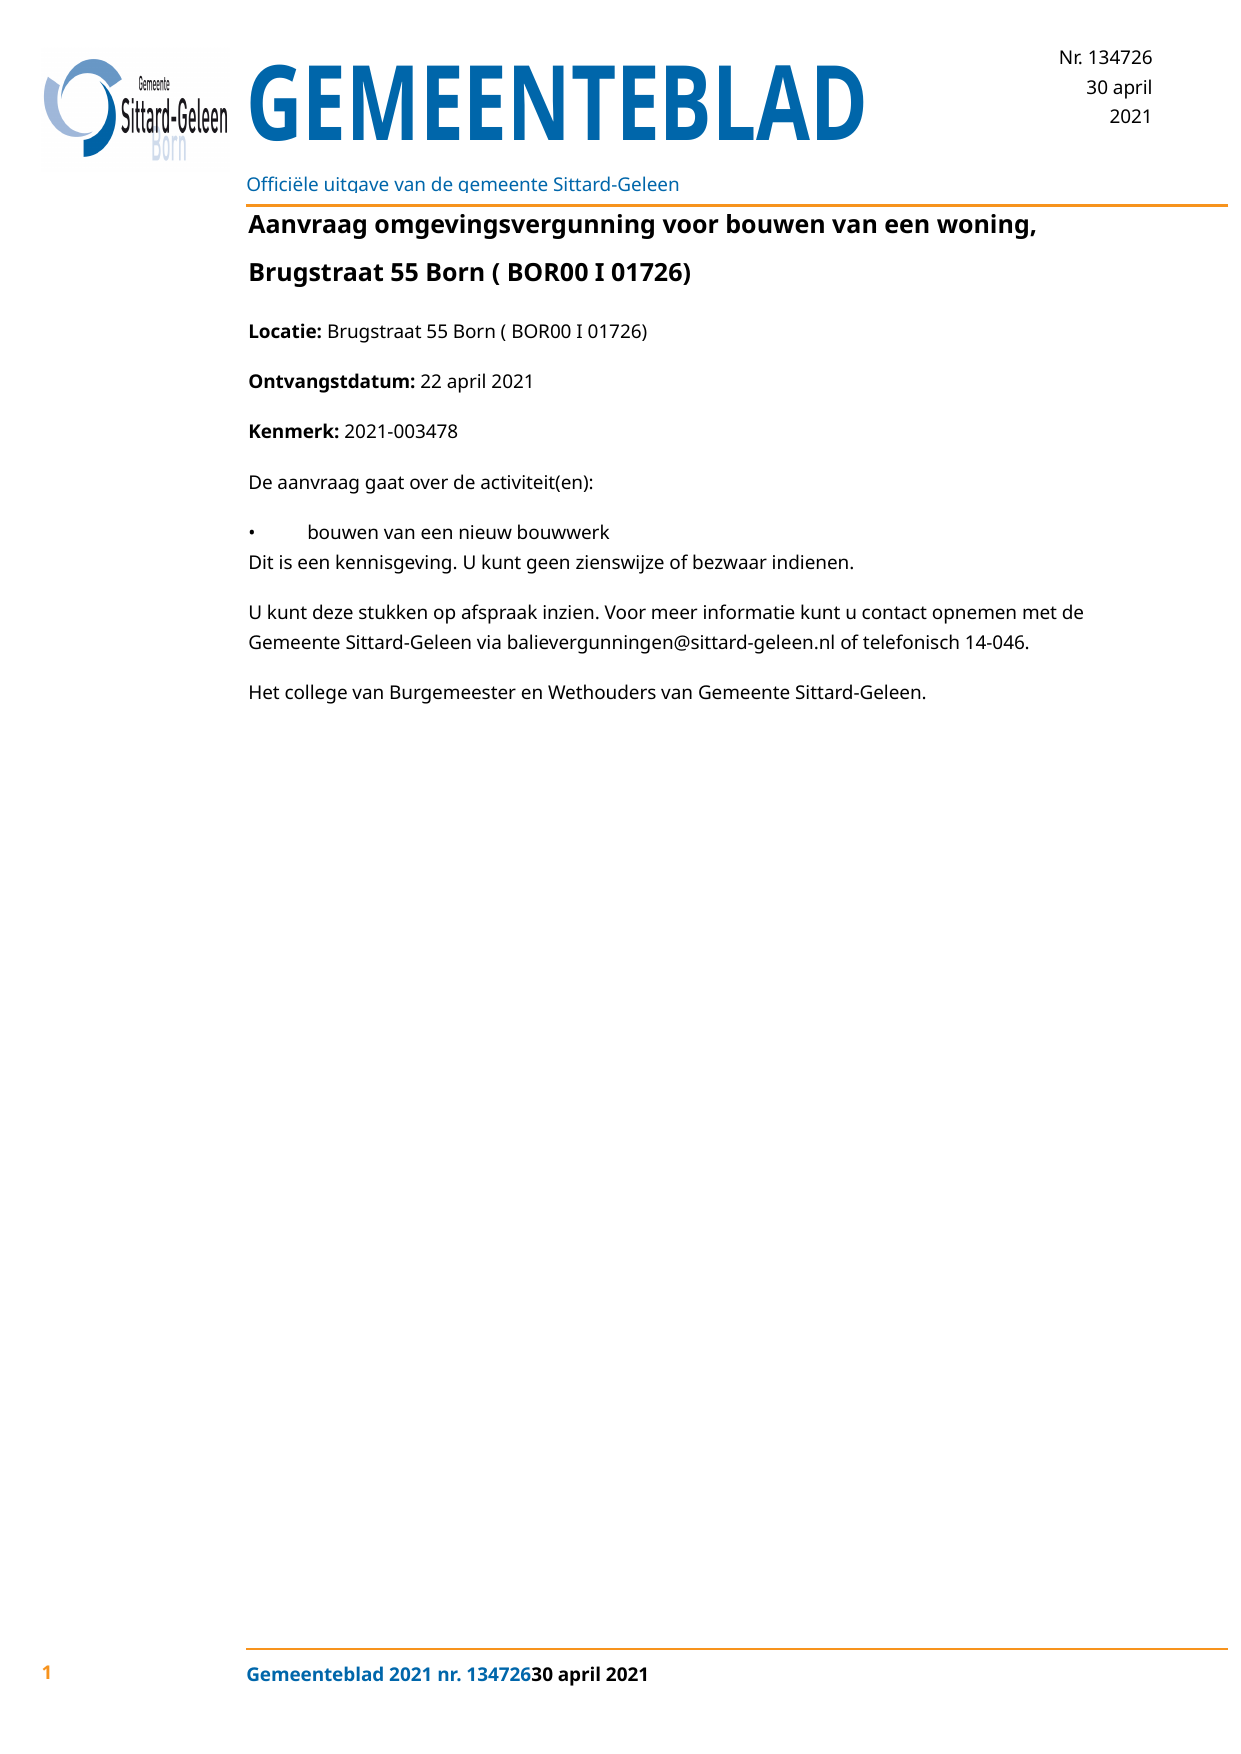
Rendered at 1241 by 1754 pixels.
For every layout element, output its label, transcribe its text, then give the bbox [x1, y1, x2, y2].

text Locatie: Brugstraat 55 Born ( BOR00 I 01726) [248, 318, 1152, 344]
text Het college van Burgemeester en Wethouders van Gemeente Sittard-Geleen. [248, 679, 1152, 705]
text Dit is een kennisgeving. U kunt geen zienswijze of bezwaar indienen. [248, 549, 1152, 575]
text U kunt deze stukken op afspraak inzien. Voor meer informatie kunt u contact opnemen met de Gemeente Sittard-Geleen via balievergunningen@sittard-geleen.nl of telefonisch 14-046. [248, 599, 1152, 655]
text Kenmerk: 2021-003478 [248, 419, 1152, 444]
text Aanvraag omgevingsvergunning voor bouwen van een woning, Brugstraat 55 Born ( BOR00 I 01726) [248, 207, 1152, 288]
text Ontvangstdatum: 22 april 2021 [248, 368, 1152, 394]
text De aanvraag gaat over de activiteit(en): [248, 469, 1152, 495]
picture [41, 47, 231, 172]
list bouwen van een nieuw bouwwerk [248, 519, 1152, 545]
